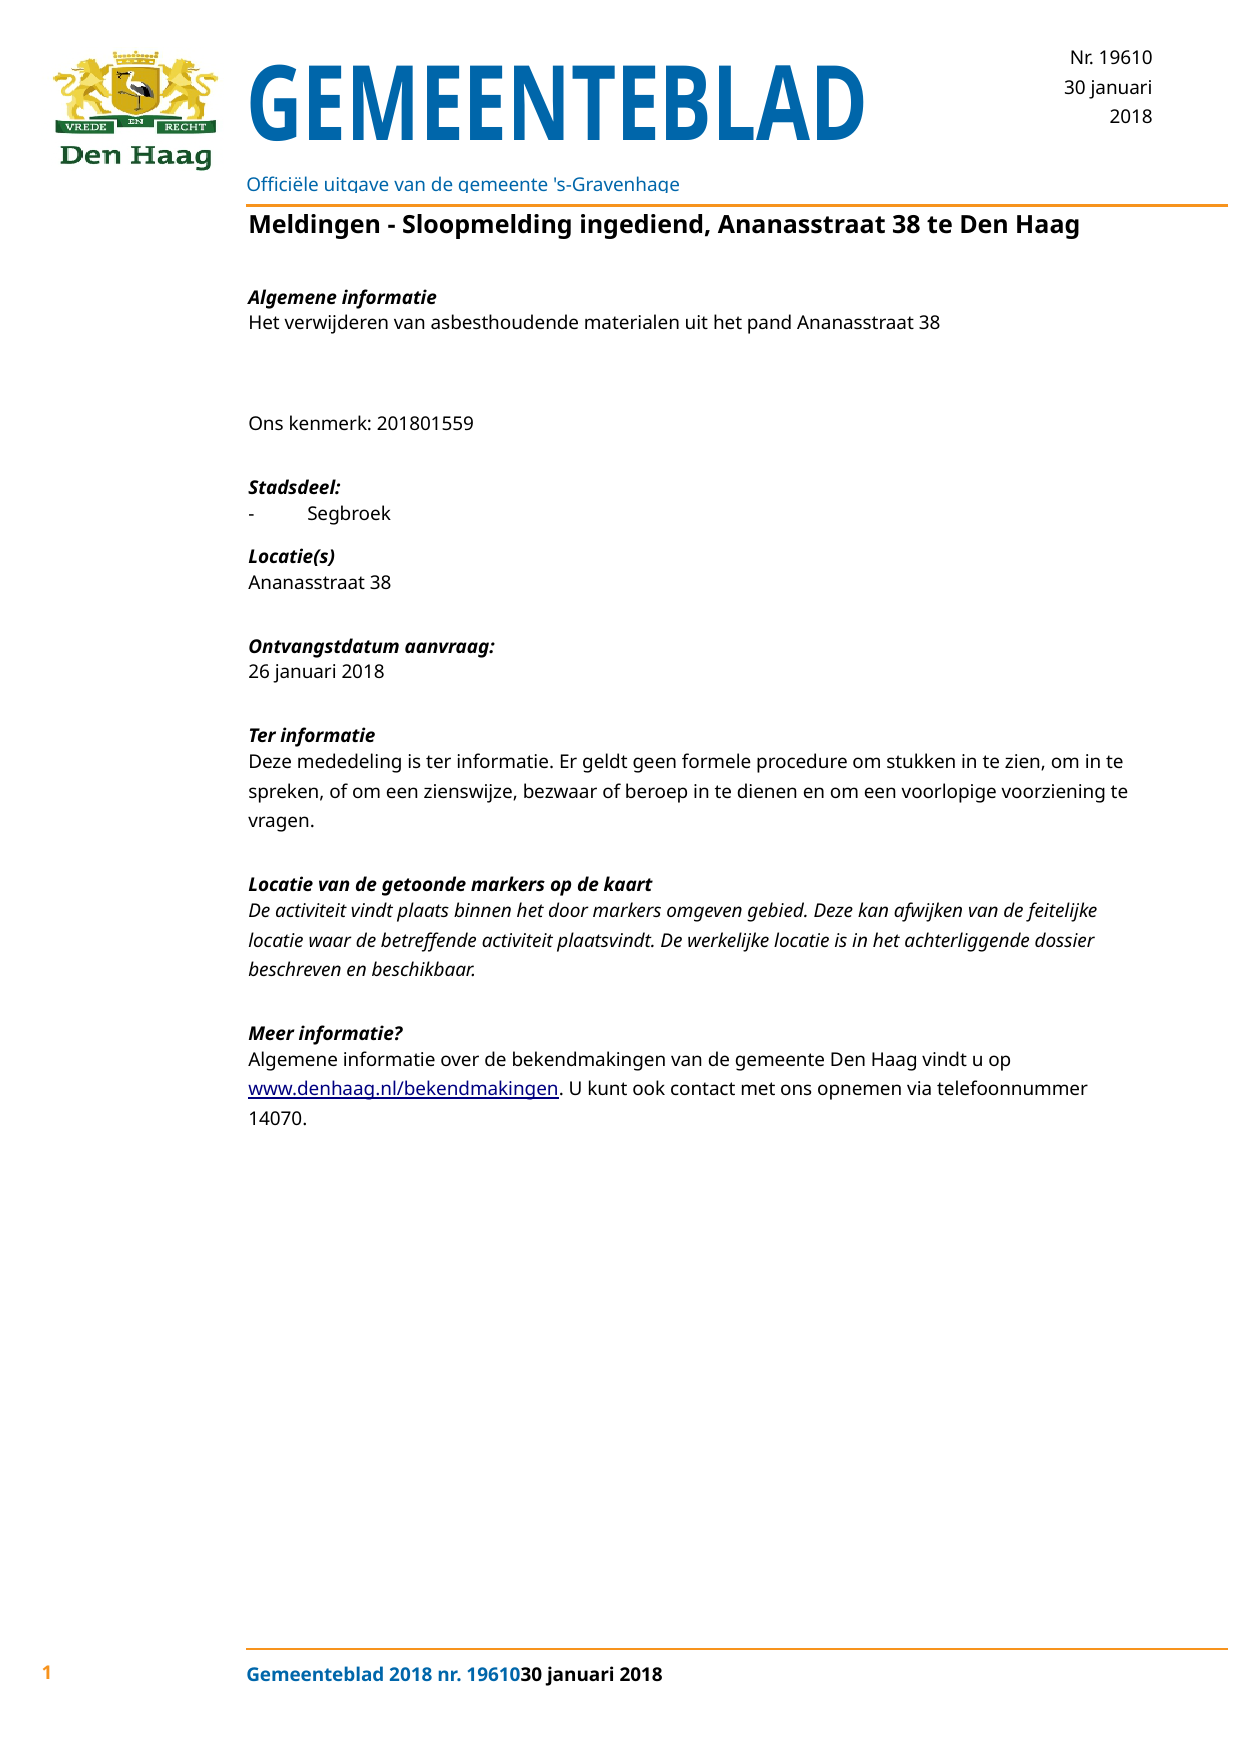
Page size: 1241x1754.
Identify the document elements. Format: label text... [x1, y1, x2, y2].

text 26 januari 2018 [248, 659, 1152, 684]
text Ter informatie [248, 723, 1152, 748]
text Algemene informatie over de bekendmakingen van de gemeente Den Haag vindt u op www.denhaag.nl/bekendmakingen. U kunt ook contact met ons opnemen via telefoonnummer 14070. [248, 1046, 1152, 1131]
text Ananasstraat 38 [248, 569, 1152, 595]
text Meldingen - Sloopmelding ingediend, Ananasstraat 38 te Den Haag [248, 207, 1152, 241]
text Locatie(s) [248, 543, 1152, 569]
text Algemene informatie [248, 284, 1152, 309]
text Ontvangstdatum aanvraag: [248, 633, 1152, 659]
picture [41, 47, 231, 172]
text Deze mededeling is ter informatie. Er geldt geen formele procedure om stukken in te zien, om in te spreken, of om een zienswijze, bezwaar of beroep in te dienen en om een voorlopige voorziening te vragen. [248, 748, 1152, 833]
text Ons kenmerk: 201801559 [248, 410, 1152, 436]
text Het verwijderen van asbesthoudende materialen uit het pand Ananasstraat 38 [248, 309, 1152, 335]
text De activiteit vindt plaats binnen het door markers omgeven gebied. Deze kan afwijken van de feitelijke locatie waar de betreffende activiteit plaatsvindt. De werkelijke locatie is in het achterliggende dossier beschreven en beschikbaar. [248, 897, 1152, 982]
text Locatie van de getoonde markers op de kaart [248, 871, 1152, 897]
text Stadsdeel: [248, 474, 1152, 500]
text Meer informatie? [248, 1020, 1152, 1046]
list Segbroek [248, 500, 1152, 526]
